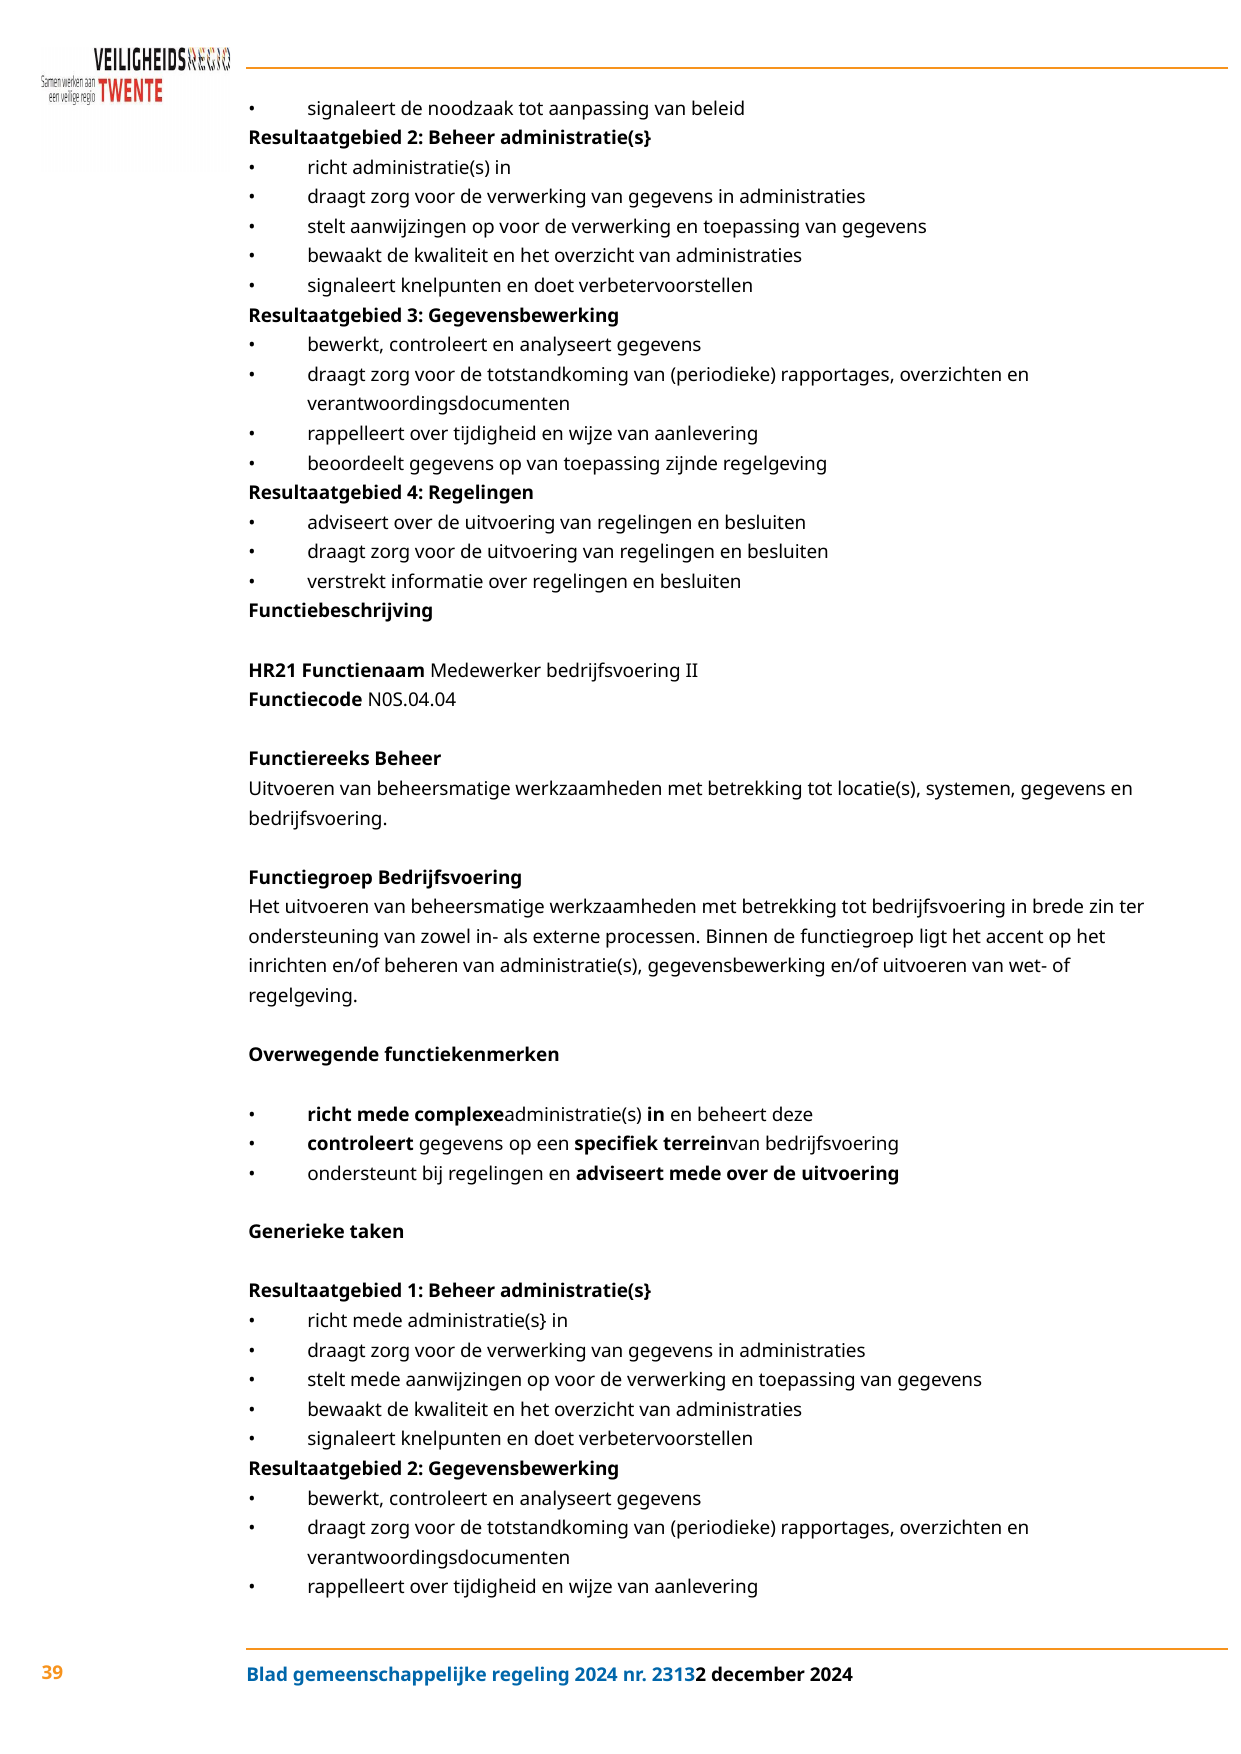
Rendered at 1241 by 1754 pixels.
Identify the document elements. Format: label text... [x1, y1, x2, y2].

list rappelleert over tijdigheid en wijze van aanlevering [248, 420, 1152, 446]
list richt mede administratie(s} in [248, 1307, 1152, 1333]
list signaleert knelpunten en doet verbetervoorstellen [248, 272, 1152, 298]
list bewaakt de kwaliteit en het overzicht van administraties [248, 243, 1152, 268]
list bewerkt, controleert en analyseert gegevens [248, 331, 1152, 357]
text HR21 Functienaam Medewerker bedrijfsvoering II [248, 657, 1152, 683]
list stelt mede aanwijzingen op voor de verwerking en toepassing van gegevens [248, 1366, 1152, 1392]
text Uitvoeren van beheersmatige werkzaamheden met betrekking tot locatie(s), systemen, gegevens en bedrijfsvoering. [248, 775, 1152, 831]
text Functiereeks Beheer [248, 746, 1152, 771]
list rappelleert over tijdigheid en wijze van aanlevering [248, 1573, 1152, 1599]
text Resultaatgebied 4: Regelingen [248, 479, 1152, 505]
list draagt zorg voor de verwerking van gegevens in administraties [248, 183, 1152, 209]
list bewaakt de kwaliteit en het overzicht van administraties [248, 1396, 1152, 1422]
text Resultaatgebied 2: Gegevensbewerking [248, 1455, 1152, 1481]
text Generieke taken [248, 1218, 1152, 1244]
table_header Overwegende functiekenmerken richt mede complexeadministratie(s) in en beheert deze controleert gegevens op een specifiek terreinvan bedrijfsvoering ondersteunt bij regelingen en adviseert mede over de uitvoering [248, 1042, 1152, 1186]
list signaleert knelpunten en doet verbetervoorstellen [248, 1426, 1152, 1451]
text Resultaatgebied 2: Beheer administratie(s} [248, 124, 1152, 150]
text Functiegroep Bedrijfsvoering [248, 864, 1152, 890]
text Functiecode N0S.04.04 [248, 686, 1152, 712]
list stelt aanwijzingen op voor de verwerking en toepassing van gegevens [248, 213, 1152, 239]
list signaleert de noodzaak tot aanpassing van beleid [248, 95, 1152, 121]
list verstrekt informatie over regelingen en besluiten [248, 568, 1152, 594]
text Resultaatgebied 3: Gegevensbewerking [248, 302, 1152, 328]
text Het uitvoeren van beheersmatige werkzaamheden met betrekking tot bedrijfsvoering in brede zin ter ondersteuning van zowel in- als externe processen. Binnen de functiegroep ligt het accent op het inrichten en/of beheren van administratie(s), gegevensbewerking en/of uitvoeren van wet- of regelgeving. [248, 893, 1152, 1008]
list draagt zorg voor de totstandkoming van (periodieke) rapportages, overzichten en verantwoordingsdocumenten [248, 1514, 1152, 1569]
picture [41, 47, 231, 172]
list beoordeelt gegevens op van toepassing zijnde regelgeving [248, 450, 1152, 476]
text Resultaatgebied 1: Beheer administratie(s} [248, 1278, 1152, 1303]
list draagt zorg voor de totstandkoming van (periodieke) rapportages, overzichten en verantwoordingsdocumenten [248, 361, 1152, 416]
list draagt zorg voor de uitvoering van regelingen en besluiten [248, 538, 1152, 564]
list adviseert over de uitvoering van regelingen en besluiten [248, 509, 1152, 535]
list richt administratie(s) in [248, 154, 1152, 180]
list bewerkt, controleert en analyseert gegevens [248, 1485, 1152, 1510]
list draagt zorg voor de verwerking van gegevens in administraties [248, 1337, 1152, 1362]
text Functiebeschrijving [248, 598, 1152, 623]
